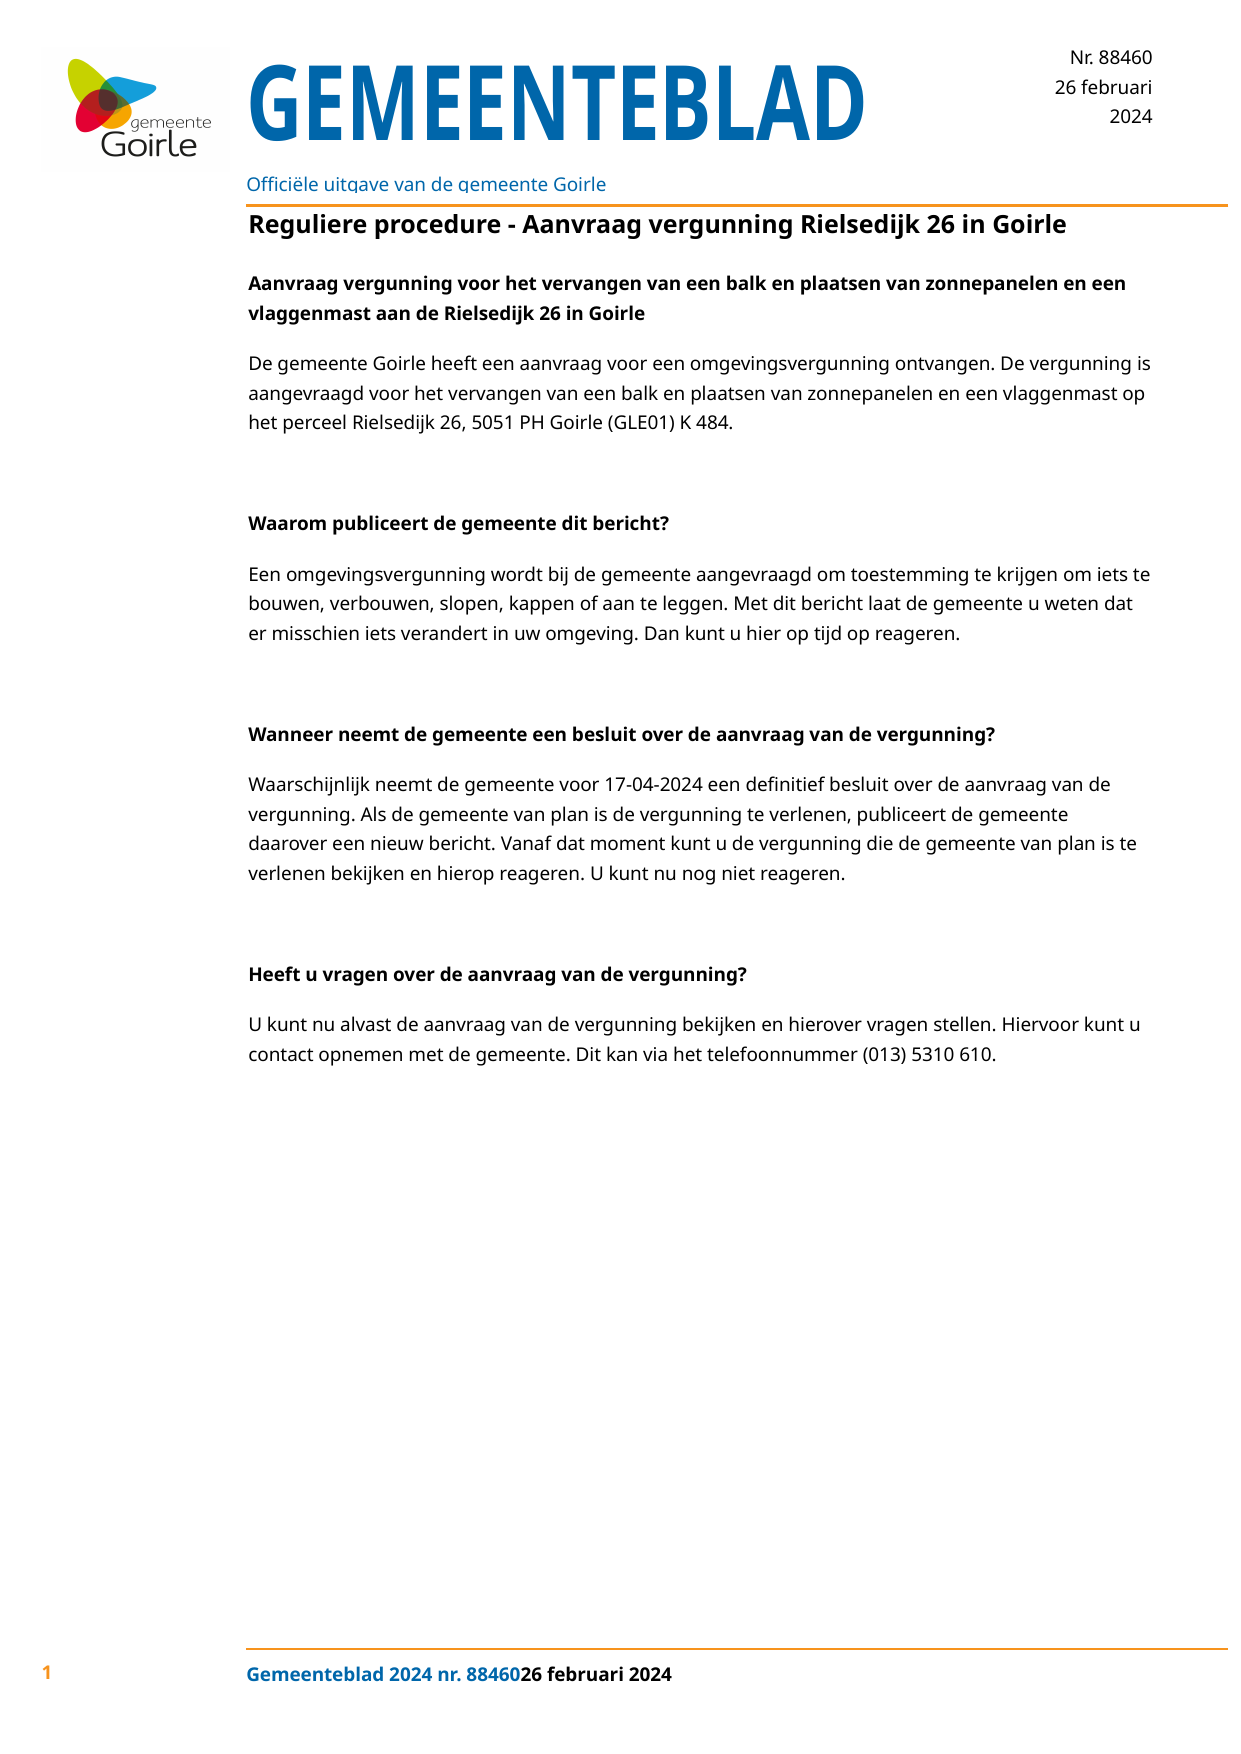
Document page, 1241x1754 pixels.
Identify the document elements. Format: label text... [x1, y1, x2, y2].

text U kunt nu alvast de aanvraag van de vergunning bekijken en hierover vragen stellen. Hiervoor kunt u contact opnemen met de gemeente. Dit kan via het telefoonnummer (013) 5310 610. [248, 1011, 1152, 1066]
text Wanneer neemt de gemeente een besluit over de aanvraag van de vergunning? [248, 721, 1152, 746]
text Heeft u vragen over de aanvraag van de vergunning? [248, 961, 1152, 986]
text Aanvraag vergunning voor het vervangen van een balk en plaatsen van zonnepanelen en een vlaggenmast aan de Rielsedijk 26 in Goirle [248, 270, 1152, 326]
text Reguliere procedure - Aanvraag vergunning Rielsedijk 26 in Goirle [248, 207, 1152, 241]
text Een omgevingsvergunning wordt bij de gemeente aangevraagd om toestemming te krijgen om iets te bouwen, verbouwen, slopen, kappen of aan te leggen. Met dit bericht laat de gemeente u weten dat er misschien iets verandert in uw omgeving. Dan kunt u hier op tijd op reageren. [248, 561, 1152, 646]
text De gemeente Goirle heeft een aanvraag voor een omgevingsvergunning ontvangen. De vergunning is aangevraagd voor het vervangen van een balk en plaatsen van zonnepanelen en een vlaggenmast op het perceel Rielsedijk 26, 5051 PH Goirle (GLE01) K 484. [248, 350, 1152, 435]
text Waarschijnlijk neemt de gemeente voor 17-04-2024 een definitief besluit over de aanvraag van de vergunning. Als de gemeente van plan is de vergunning te verlenen, publiceert de gemeente daarover een nieuw bericht. Vanaf dat moment kunt u de vergunning die de gemeente van plan is te verlenen bekijken en hierop reageren. U kunt nu nog niet reageren. [248, 771, 1152, 886]
picture [41, 47, 231, 172]
text Waarom publiceert de gemeente dit bericht? [248, 510, 1152, 536]
